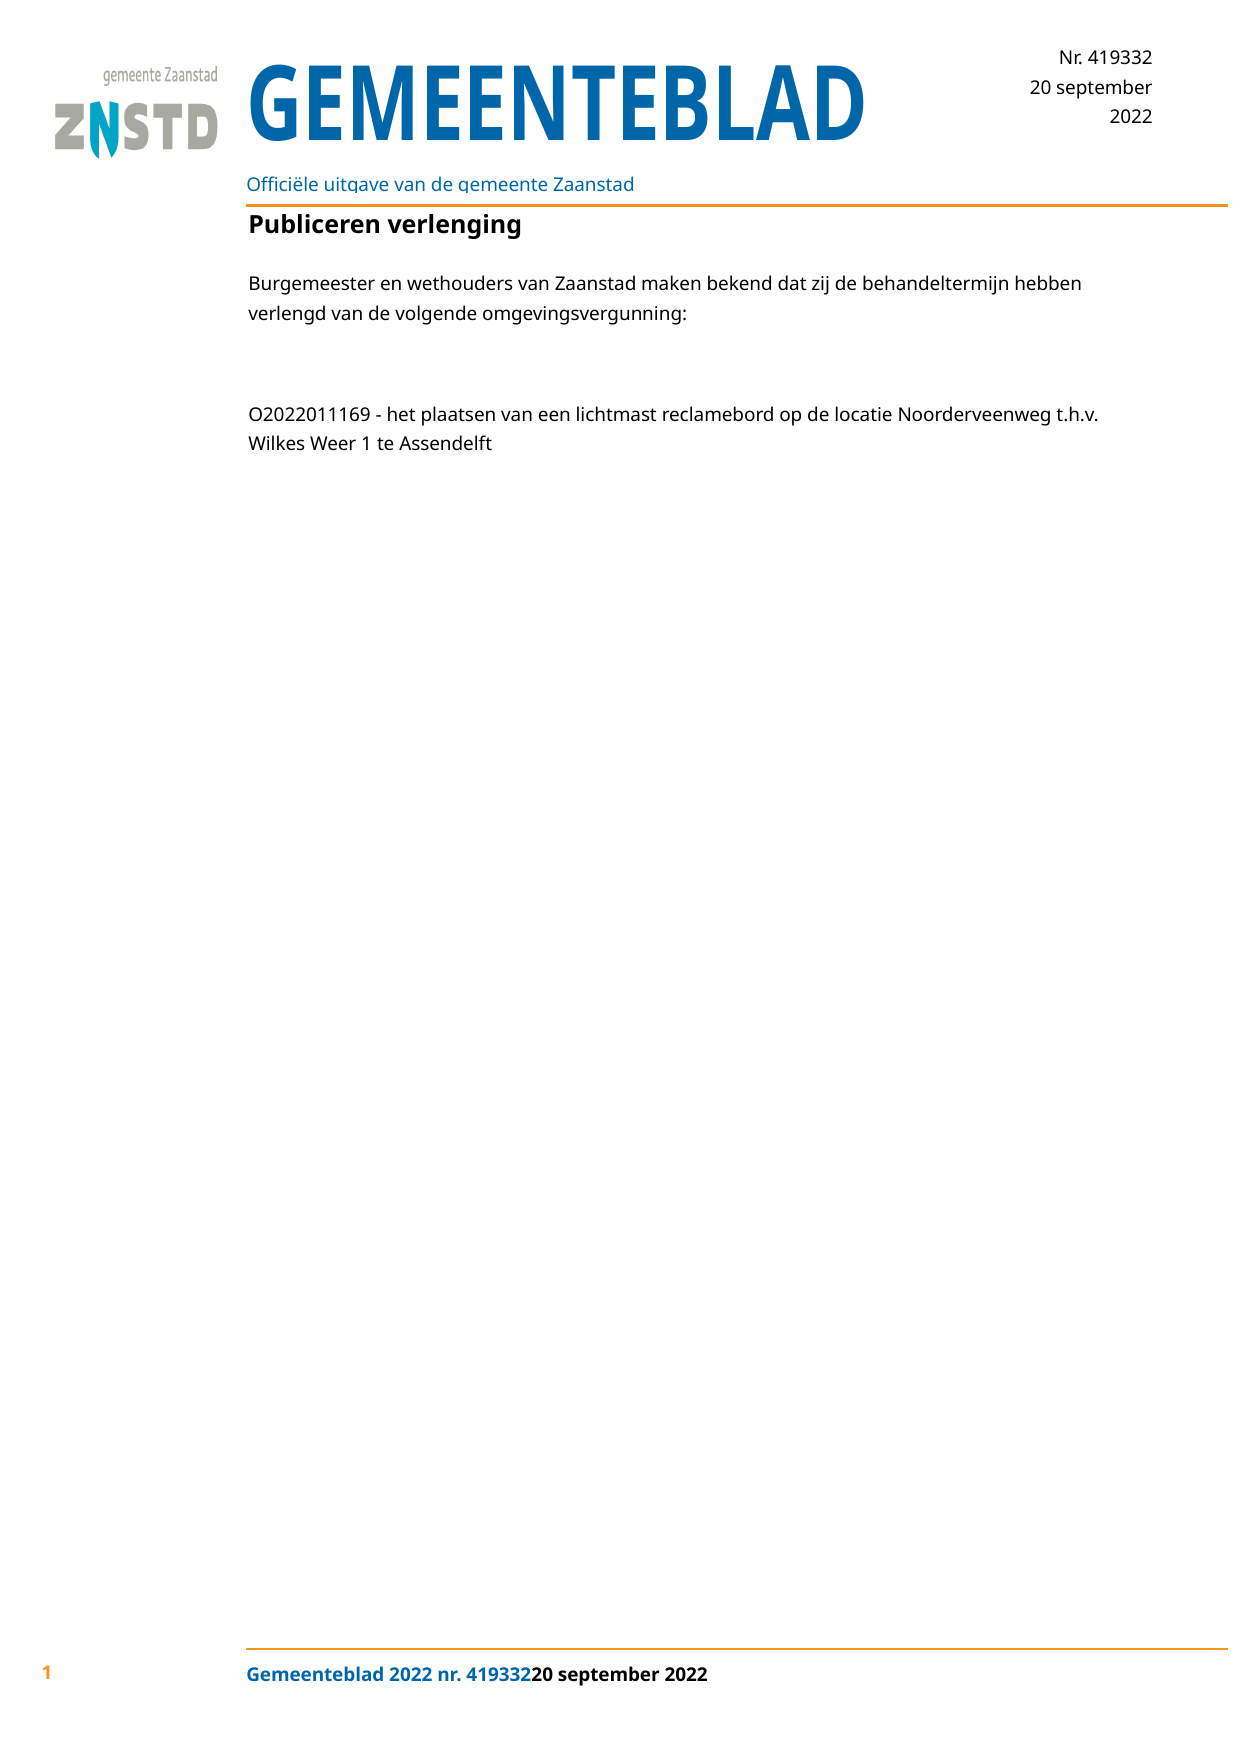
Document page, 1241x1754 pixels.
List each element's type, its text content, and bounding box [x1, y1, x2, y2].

text O2022011169 - het plaatsen van een lichtmast reclamebord op de locatie Noorderveenweg t.h.v. Wilkes Weer 1 te Assendelft [248, 401, 1152, 456]
text Burgemeester en wethouders van Zaanstad maken bekend dat zij de behandeltermijn hebben verlengd van de volgende omgevingsvergunning: [248, 270, 1152, 326]
text Publiceren verlenging [248, 207, 1152, 241]
picture [41, 47, 231, 172]
